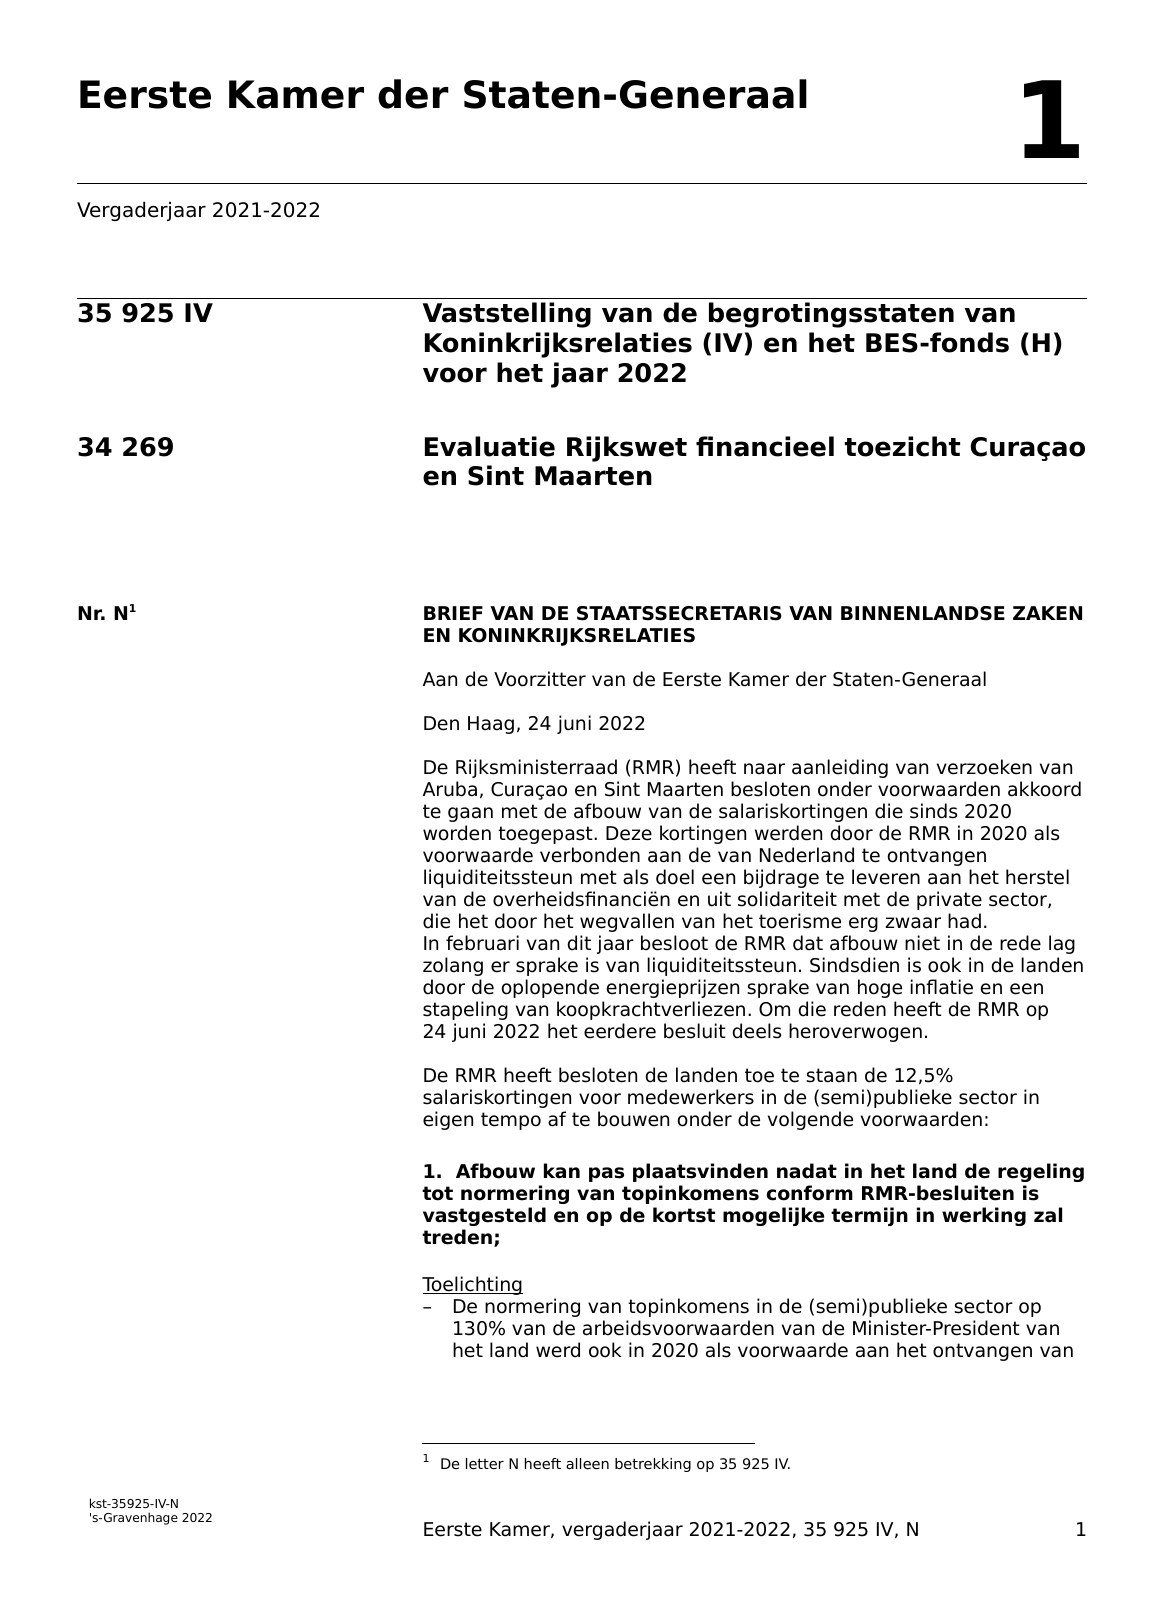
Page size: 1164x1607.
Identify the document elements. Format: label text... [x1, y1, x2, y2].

text – De normering van topinkomens in de (semi)publieke sector op 130% van de arbeidsvoorwaarden van de Minister-President van het land werd ook in 2020 als voorwaarde aan het ontvangen van [422, 1296, 1087, 1362]
text De letter N heeft alleen betrekking op 35 925 IV. [422, 1452, 1087, 1474]
text De Rijksministerraad (RMR) heeft naar aanleiding van verzoeken van Aruba, Curaçao en Sint Maarten besloten onder voorwaarden akkoord te gaan met de afbouw van de salariskortingen die sinds 2020 worden toegepast. Deze kortingen werden door de RMR in 2020 als voorwaarde verbonden aan de van Nederland te ontvangen liquiditeitssteun met als doel een bijdrage te leveren aan het herstel van de overheidsfinanciën en uit solidariteit met de private sector, die het door het wegvallen van het toerisme erg zwaar had. [422, 757, 1087, 933]
subtitle Toelichting [422, 1274, 1087, 1296]
text Aan de Voorzitter van de Eerste Kamer der Staten-Generaal [422, 669, 1087, 691]
subtitle 34 269 Evaluatie Rijkswet financieel toezicht Curaçao en Sint Maarten [77, 432, 1087, 492]
subtitle 35 925 IV Vaststelling van de begrotingsstaten van Koninkrijksrelaties (IV) en het BES-fonds (H) voor het jaar 2022 [77, 299, 1087, 388]
text kst-35925-IV-N [88, 1497, 323, 1511]
text Den Haag, 24 juni 2022 [422, 713, 1087, 735]
text De RMR heeft besloten de landen toe te staan de 12,5% salariskortingen voor medewerkers in de (semi)publieke sector in eigen tempo af te bouwen onder de volgende voorwaarden: [422, 1065, 1087, 1131]
subtitle Nr. N BRIEF VAN DE STAATSSECRETARIS VAN BINNENLANDSE ZAKEN EN KONINKRIJKSRELATIES [77, 603, 1087, 647]
table_cell Vergaderjaar 2021-2022 [77, 184, 1087, 298]
table_header Eerste Kamer der Staten-Generaal [77, 59, 886, 183]
text In februari van dit jaar besloot de RMR dat afbouw niet in de rede lag zolang er sprake is van liquiditeitssteun. Sindsdien is ook in de landen door de oplopende energieprijzen sprake van hoge inflatie en een stapeling van koopkrachtverliezen. Om die reden heeft de RMR op 24 juni 2022 het eerdere besluit deels heroverwogen. [422, 933, 1087, 1043]
text 's-Gravenhage 2022 [88, 1511, 323, 1525]
table_header 1 [886, 59, 1087, 183]
subtitle 1. Afbouw kan pas plaatsvinden nadat in het land de regeling tot normering van topinkomens conform RMR-besluiten is vastgesteld en op de kortst mogelijke termijn in werking zal treden; [422, 1161, 1087, 1249]
